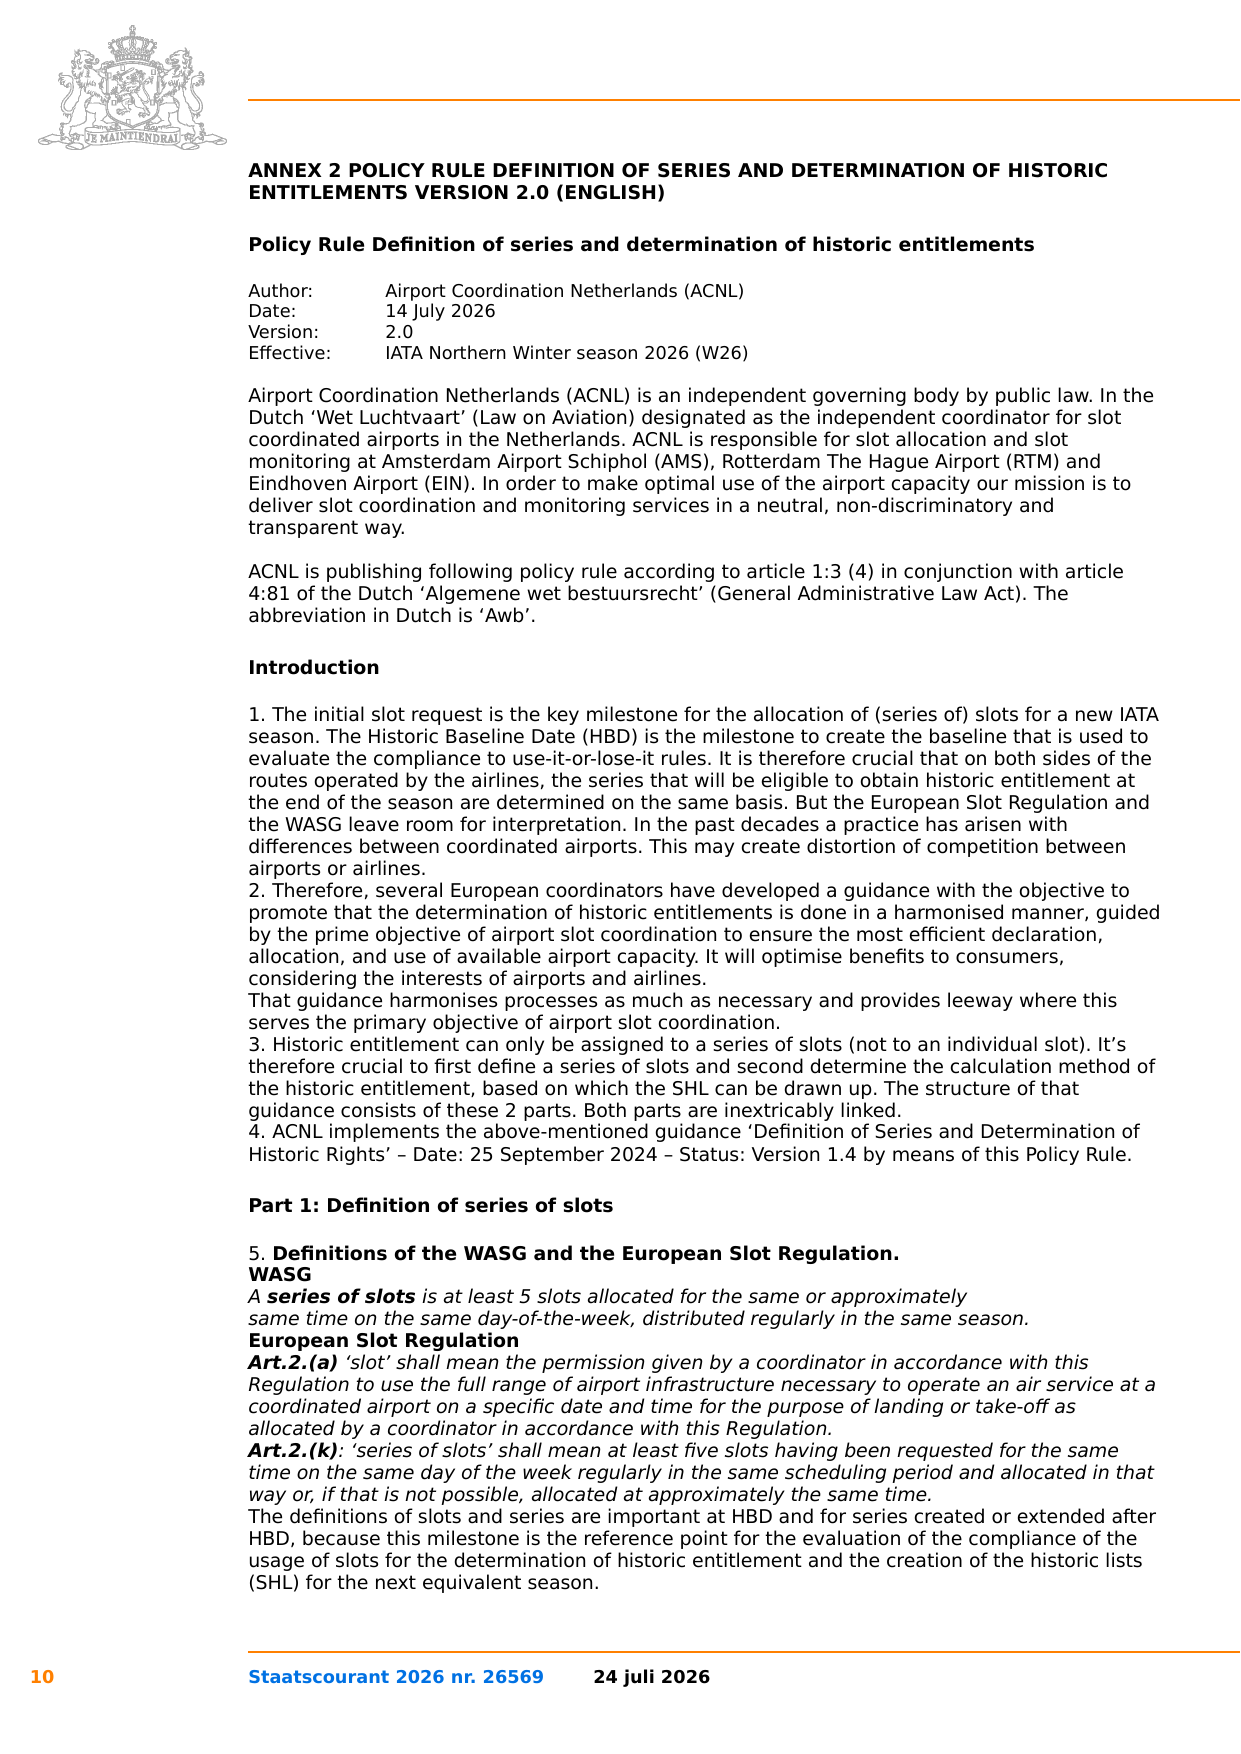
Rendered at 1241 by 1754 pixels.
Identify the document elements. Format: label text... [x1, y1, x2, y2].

text That guidance harmonises processes as much as necessary and provides leeway where this serves the primary objective of airport slot coordination. [248, 989, 1163, 1033]
text same time on the same day-of-the-week, distributed regularly in the same season. [248, 1308, 1163, 1330]
subtitle Part 1: Definition of series of slots [248, 1195, 1163, 1217]
text Art.2.(k): ‘series of slots’ shall mean at least five slots having been requested for the same time on the same day of the week regularly in the same scheduling period and allocated in that way or, if that is not possible, allocated at approximately the same time. [248, 1440, 1163, 1506]
table_cell Version: [248, 322, 379, 343]
text Airport Coordination Netherlands (ACNL) is an independent governing body by public law. In the Dutch ‘Wet Luchtvaart’ (Law on Aviation) designated as the independent coordinator for slot coordinated airports in the Netherlands. ACNL is responsible for slot allocation and slot monitoring at Amsterdam Airport Schiphol (AMS), Rotterdam The Hague Airport (RTM) and Eindhoven Airport (EIN). In order to make optimal use of the airport capacity our mission is to deliver slot coordination and monitoring services in a neutral, non-discriminatory and transparent way. [248, 385, 1163, 539]
table_cell 14 July 2026 [379, 301, 1163, 322]
table_cell Effective: [248, 343, 379, 363]
text A series of slots is at least 5 slots allocated for the same or approximately [248, 1286, 1163, 1308]
table_cell Date: [248, 301, 379, 322]
text Art.2.(a) ‘slot’ shall mean the permission given by a coordinator in accordance with this Regulation to use the full range of airport infrastructure necessary to operate an air service at a coordinated airport on a specific date and time for the purpose of landing or take-off as allocated by a coordinator in accordance with this Regulation. [248, 1352, 1163, 1440]
table_cell IATA Northern Winter season 2026 (W26) [379, 343, 1163, 363]
text 5. Definitions of the WASG and the European Slot Regulation. [248, 1242, 1163, 1264]
text ACNL is publishing following policy rule according to article 1:3 (4) in conjunction with article 4:81 of the Dutch ‘Algemene wet bestuursrecht’ (General Administrative Law Act). The abbreviation in Dutch is ‘Awb’. [248, 561, 1163, 627]
picture [38, 25, 227, 150]
text 2. Therefore, several European coordinators have developed a guidance with the objective to promote that the determination of historic entitlements is done in a harmonised manner, guided by the prime objective of airport slot coordination to ensure the most efficient declaration, allocation, and use of available airport capacity. It will optimise benefits to consumers, considering the interests of airports and airlines. [248, 880, 1163, 989]
table_cell 2.0 [379, 322, 1163, 343]
subtitle Introduction [248, 657, 1163, 679]
text European Slot Regulation [248, 1330, 1163, 1352]
text 4. ACNL implements the above-mentioned guidance ‘Definition of Series and Determination of Historic Rights’ – Date: 25 September 2024 – Status: Version 1.4 by means of this Policy Rule. [248, 1121, 1163, 1165]
subtitle ANNEX 2 POLICY RULE DEFINITION OF SERIES AND DETERMINATION OF HISTORIC ENTITLEMENTS VERSION 2.0 (ENGLISH) [248, 160, 1163, 204]
table_header Airport Coordination Netherlands (ACNL) [379, 281, 1163, 301]
text The definitions of slots and series are important at HBD and for series created or extended after HBD, because this milestone is the reference point for the evaluation of the compliance of the usage of slots for the determination of historic entitlement and the creation of the historic lists (SHL) for the next equivalent season. [248, 1506, 1163, 1594]
subtitle Policy Rule Definition of series and determination of historic entitlements [248, 234, 1163, 256]
table_header Author: [248, 281, 379, 301]
text WASG [248, 1264, 1163, 1286]
text 3. Historic entitlement can only be assigned to a series of slots (not to an individual slot). It’s therefore crucial to first define a series of slots and second determine the calculation method of the historic entitlement, based on which the SHL can be drawn up. The structure of that guidance consists of these 2 parts. Both parts are inextricably linked. [248, 1033, 1163, 1121]
text 1. The initial slot request is the key milestone for the allocation of (series of) slots for a new IATA season. The Historic Baseline Date (HBD) is the milestone to create the baseline that is used to evaluate the compliance to use-it-or-lose-it rules. It is therefore crucial that on both sides of the routes operated by the airlines, the series that will be eligible to obtain historic entitlement at the end of the season are determined on the same basis. But the European Slot Regulation and the WASG leave room for interpretation. In the past decades a practice has arisen with differences between coordinated airports. This may create distortion of competition between airports or airlines. [248, 704, 1163, 880]
